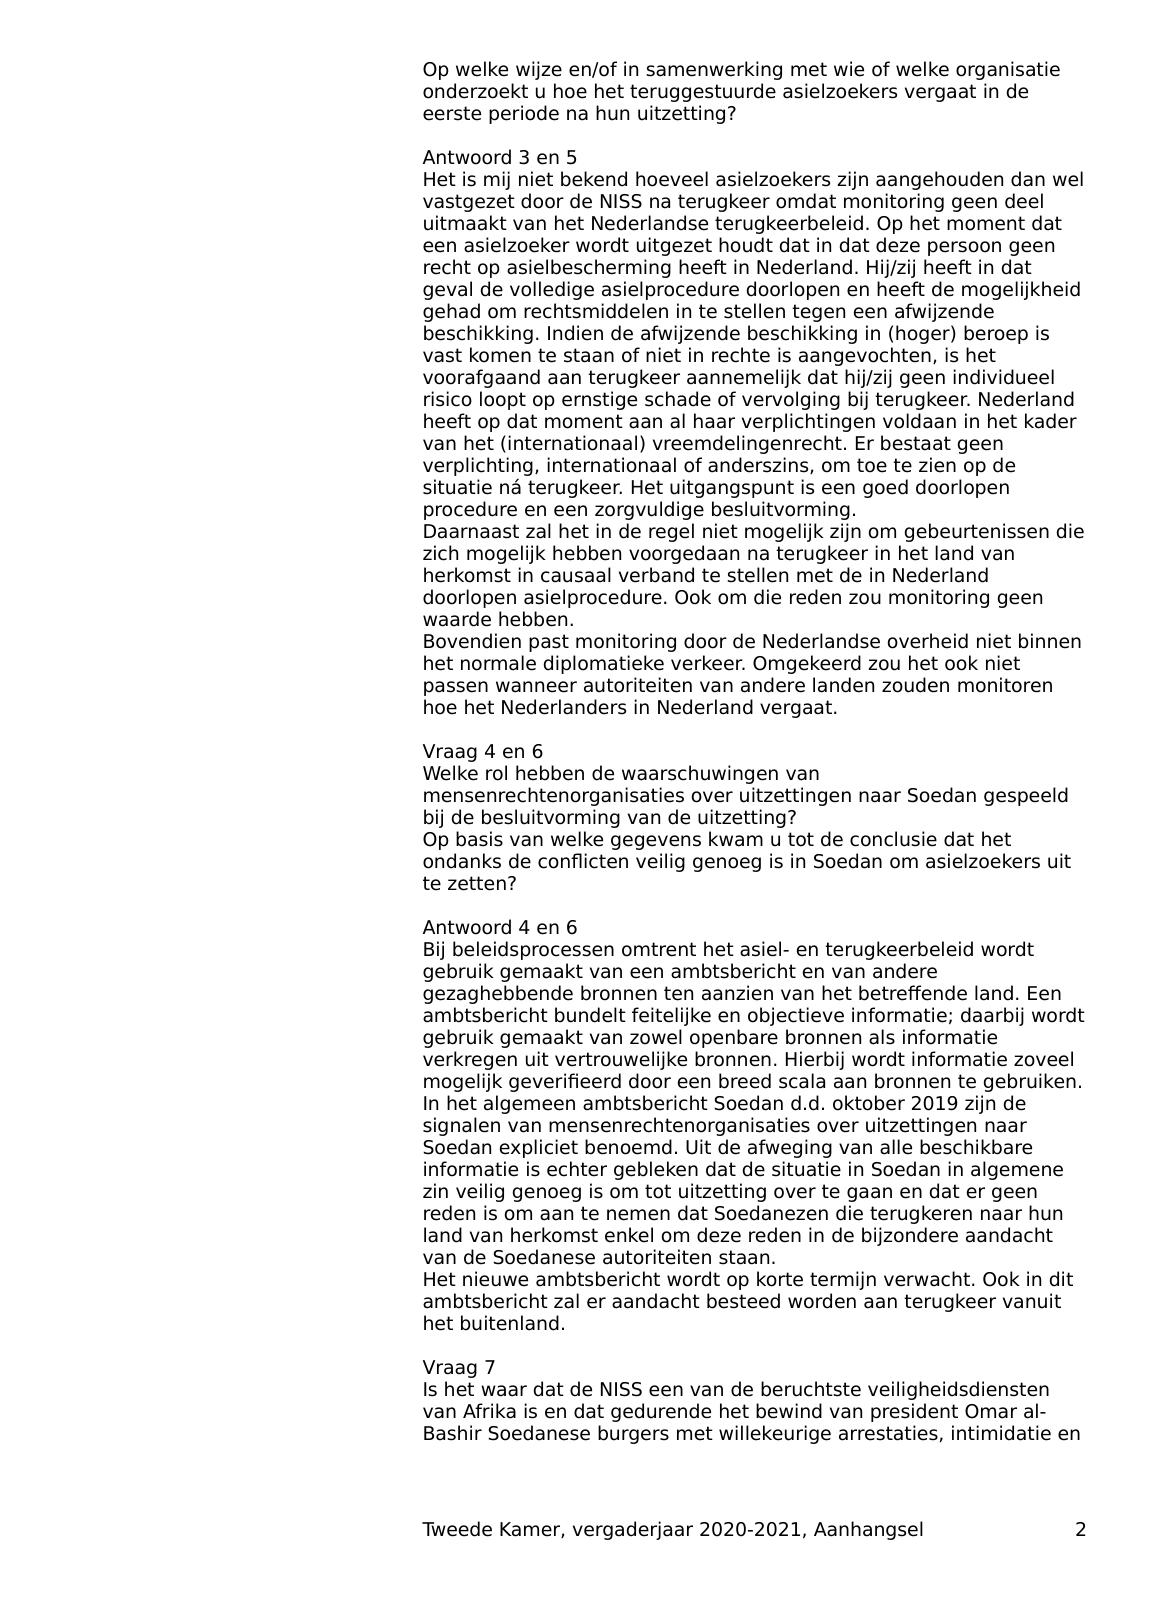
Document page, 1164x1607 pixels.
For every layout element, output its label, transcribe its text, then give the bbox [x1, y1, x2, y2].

text Bovendien past monitoring door de Nederlandse overheid niet binnen het normale diplomatieke verkeer. Omgekeerd zou het ook niet passen wanneer autoriteiten van andere landen zouden monitoren hoe het Nederlanders in Nederland vergaat. [422, 631, 1087, 719]
text Vraag 7 [422, 1357, 1087, 1379]
text Antwoord 4 en 6 [422, 917, 1087, 939]
text Welke rol hebben de waarschuwingen van mensenrechtenorganisaties over uitzettingen naar Soedan gespeeld bij de besluitvorming van de uitzetting? [422, 763, 1087, 829]
text Het nieuwe ambtsbericht wordt op korte termijn verwacht. Ook in dit ambtsbericht zal er aandacht besteed worden aan terugkeer vanuit het buitenland. [422, 1268, 1087, 1334]
text Het is mij niet bekend hoeveel asielzoekers zijn aangehouden dan wel vastgezet door de NISS na terugkeer omdat monitoring geen deel uitmaakt van het Nederlandse terugkeerbeleid. Op het moment dat een asielzoeker wordt uitgezet houdt dat in dat deze persoon geen recht op asielbescherming heeft in Nederland. Hij/zij heeft in dat geval de volledige asielprocedure doorlopen en heeft de mogelijkheid gehad om rechtsmiddelen in te stellen tegen een afwijzende beschikking. Indien de afwijzende beschikking in (hoger) beroep is vast komen te staan of niet in rechte is aangevochten, is het voorafgaand aan terugkeer aannemelijk dat hij/zij geen individueel risico loopt op ernstige schade of vervolging bij terugkeer. Nederland heeft op dat moment aan al haar verplichtingen voldaan in het kader van het (internationaal) vreemdelingenrecht. Er bestaat geen verplichting, internationaal of anderszins, om toe te zien op de situatie ná terugkeer. Het uitgangspunt is een goed doorlopen procedure en een zorgvuldige besluitvorming. [422, 169, 1087, 521]
text Op basis van welke gegevens kwam u tot de conclusie dat het ondanks de conflicten veilig genoeg is in Soedan om asielzoekers uit te zetten? [422, 829, 1087, 895]
text Is het waar dat de NISS een van de beruchtste veiligheidsdiensten van Afrika is en dat gedurende het bewind van president Omar al-Bashir Soedanese burgers met willekeurige arrestaties, intimidatie en [422, 1379, 1087, 1444]
text Vraag 4 en 6 [422, 741, 1087, 763]
text In het algemeen ambtsbericht Soedan d.d. oktober 2019 zijn de signalen van mensenrechtenorganisaties over uitzettingen naar Soedan expliciet benoemd. Uit de afweging van alle beschikbare informatie is echter gebleken dat de situatie in Soedan in algemene zin veilig genoeg is om tot uitzetting over te gaan en dat er geen reden is om aan te nemen dat Soedanezen die terugkeren naar hun land van herkomst enkel om deze reden in de bijzondere aandacht van de Soedanese autoriteiten staan. [422, 1093, 1087, 1268]
text Bij beleidsprocessen omtrent het asiel- en terugkeerbeleid wordt gebruik gemaakt van een ambtsbericht en van andere gezaghebbende bronnen ten aanzien van het betreffende land. Een ambtsbericht bundelt feitelijke en objectieve informatie; daarbij wordt gebruik gemaakt van zowel openbare bronnen als informatie verkregen uit vertrouwelijke bronnen. Hierbij wordt informatie zoveel mogelijk geverifieerd door een breed scala aan bronnen te gebruiken. [422, 939, 1087, 1093]
text Antwoord 3 en 5 [422, 147, 1087, 169]
text Op welke wijze en/of in samenwerking met wie of welke organisatie onderzoekt u hoe het teruggestuurde asielzoekers vergaat in de eerste periode na hun uitzetting? [422, 59, 1087, 125]
text Daarnaast zal het in de regel niet mogelijk zijn om gebeurtenissen die zich mogelijk hebben voorgedaan na terugkeer in het land van herkomst in causaal verband te stellen met de in Nederland doorlopen asielprocedure. Ook om die reden zou monitoring geen waarde hebben. [422, 521, 1087, 631]
